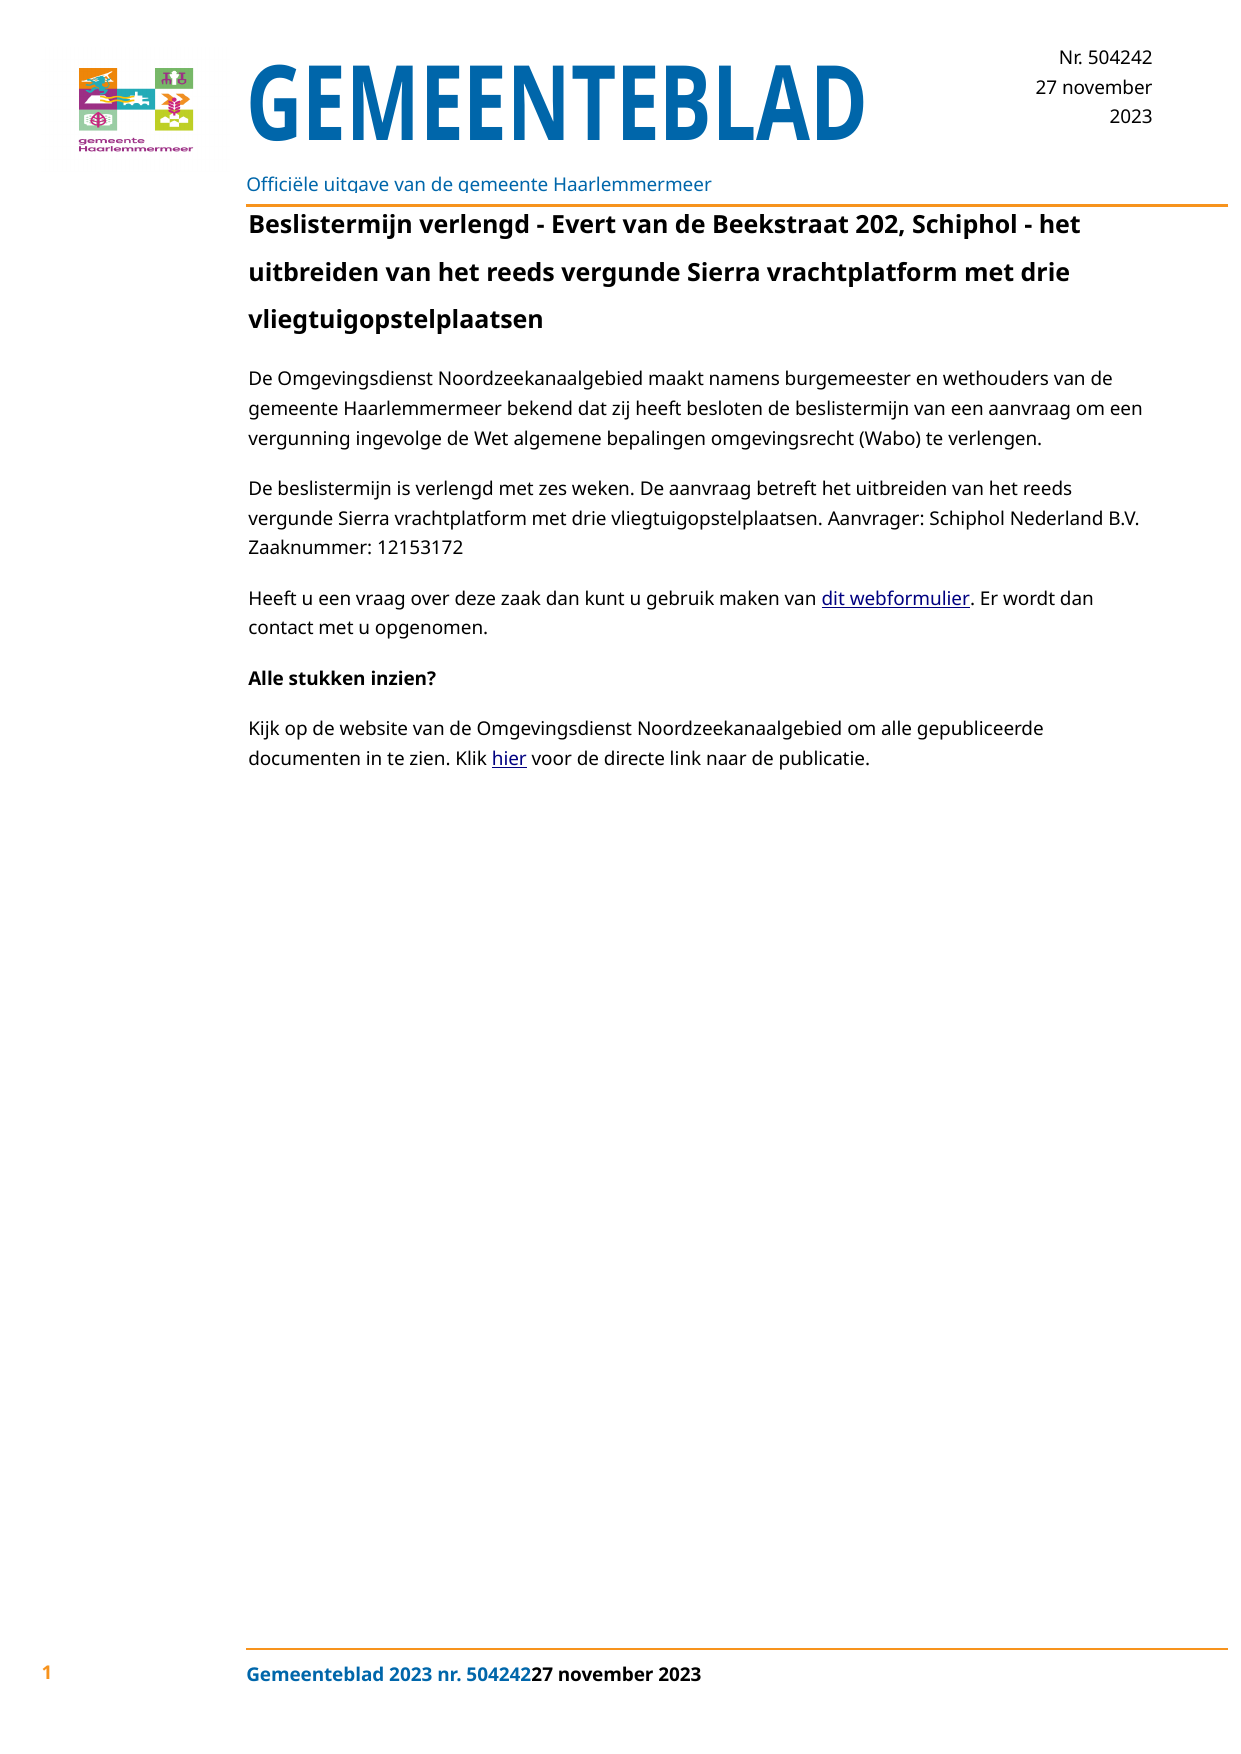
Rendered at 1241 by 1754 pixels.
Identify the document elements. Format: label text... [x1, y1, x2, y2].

text Heeft u een vraag over deze zaak dan kunt u gebruik maken van dit webformulier. Er wordt dan contact met u opgenomen. [248, 585, 1152, 640]
text De beslistermijn is verlengd met zes weken. De aanvraag betreft het uitbreiden van het reeds vergunde Sierra vrachtplatform met drie vliegtuigopstelplaatsen. Aanvrager: Schiphol Nederland B.V. Zaaknummer: 12153172 [248, 475, 1152, 560]
text Beslistermijn verlengd - Evert van de Beekstraat 202, Schiphol - het uitbreiden van het reeds vergunde Sierra vrachtplatform met drie vliegtuigopstelplaatsen [248, 207, 1152, 336]
text Alle stukken inzien? [248, 665, 1152, 690]
picture [41, 47, 231, 172]
text Kijk op de website van de Omgevingsdienst Noordzeekanaalgebied om alle gepubliceerde documenten in te zien. Klik hier voor de directe link naar de publicatie. [248, 715, 1152, 770]
text De Omgevingsdienst Noordzeekanaalgebied maakt namens burgemeester en wethouders van de gemeente Haarlemmermeer bekend dat zij heeft besloten de beslistermijn van een aanvraag om een vergunning ingevolge de Wet algemene bepalingen omgevingsrecht (Wabo) te verlengen. [248, 366, 1152, 450]
